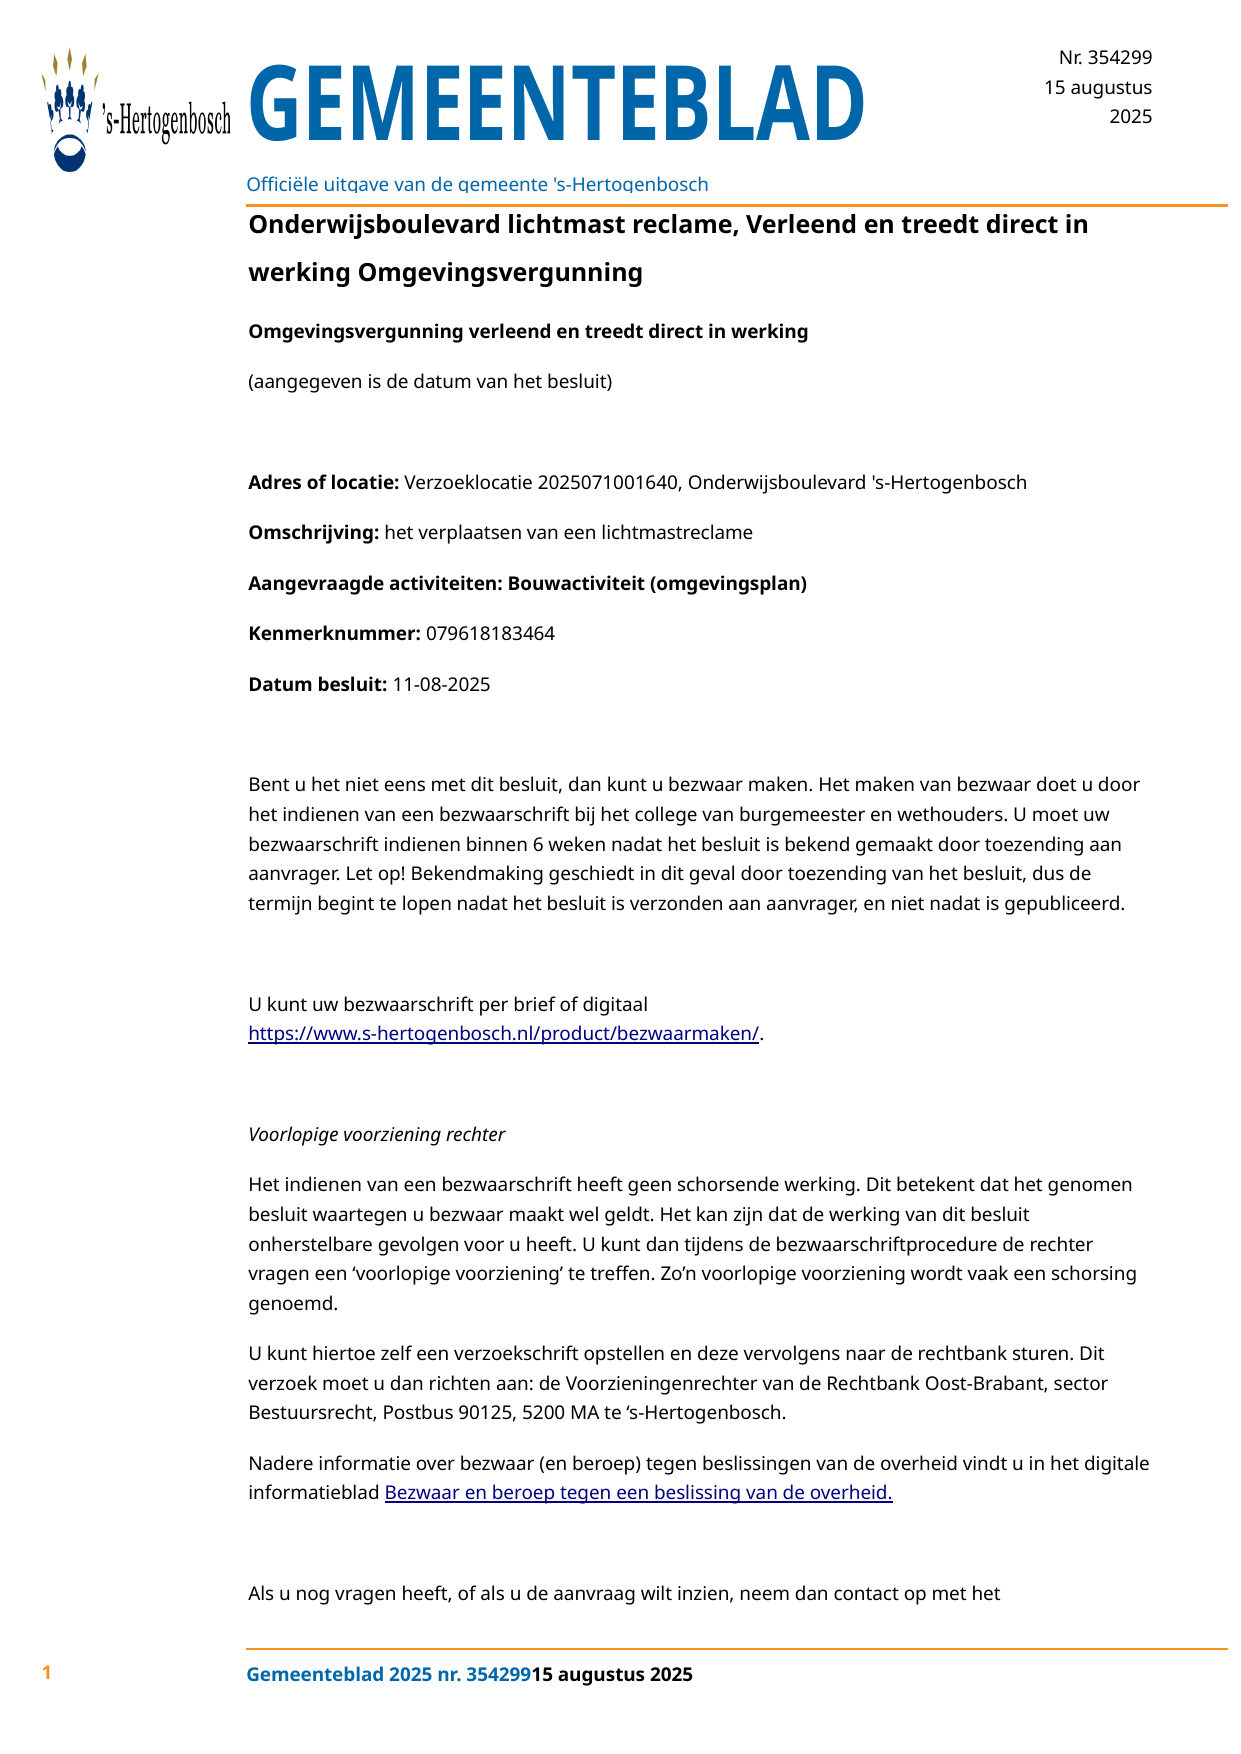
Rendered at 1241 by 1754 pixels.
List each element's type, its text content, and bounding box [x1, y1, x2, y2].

text U kunt uw bezwaarschrift per brief of digitaal https://www.s-hertogenbosch.nl/product/bezwaarmaken/. [248, 991, 1152, 1046]
text Datum besluit: 11-08-2025 [248, 671, 1152, 697]
text Adres of locatie: Verzoeklocatie 2025071001640, Onderwijsboulevard 's-Hertogenbosch [248, 469, 1152, 495]
text Omgevingsvergunning verleend en treedt direct in werking [248, 318, 1152, 344]
text Onderwijsboulevard lichtmast reclame, Verleend en treedt direct in werking Omgevingsvergunning [248, 207, 1152, 288]
text Kenmerknummer: 079618183464 [248, 620, 1152, 646]
text (aangegeven is de datum van het besluit) [248, 368, 1152, 394]
text Voorlopige voorziening rechter [248, 1121, 1152, 1147]
picture [41, 47, 231, 172]
text Bent u het niet eens met dit besluit, dan kunt u bezwaar maken. Het maken van bezwaar doet u door het indienen van een bezwaarschrift bij het college van burgemeester en wethouders. U moet uw bezwaarschrift indienen binnen 6 weken nadat het besluit is bekend gemaakt door toezending aan aanvrager. Let op! Bekendmaking geschiedt in dit geval door toezending van het besluit, dus de termijn begint te lopen nadat het besluit is verzonden aan aanvrager, en niet nadat is gepubliceerd. [248, 772, 1152, 916]
text Aangevraagde activiteiten: Bouwactiviteit (omgevingsplan) [248, 570, 1152, 596]
text Als u nog vragen heeft, of als u de aanvraag wilt inzien, neem dan contact op met het [248, 1580, 1152, 1606]
text Het indienen van een bezwaarschrift heeft geen schorsende werking. Dit betekent dat het genomen besluit waartegen u bezwaar maakt wel geldt. Het kan zijn dat de werking van dit besluit onherstelbare gevolgen voor u heeft. U kunt dan tijdens de bezwaarschriftprocedure de rechter vragen een ‘voorlopige voorziening’ te treffen. Zo’n voorlopige voorziening wordt vaak een schorsing genoemd. [248, 1172, 1152, 1316]
text Omschrijving: het verplaatsen van een lichtmastreclame [248, 519, 1152, 545]
text Nadere informatie over bezwaar (en beroep) tegen beslissingen van de overheid vindt u in het digitale informatieblad Bezwaar en beroep tegen een beslissing van de overheid. [248, 1450, 1152, 1505]
text U kunt hiertoe zelf een verzoekschrift opstellen en deze vervolgens naar de rechtbank sturen. Dit verzoek moet u dan richten aan: de Voorzieningenrechter van de Rechtbank Oost-Brabant, sector Bestuursrecht, Postbus 90125, 5200 MA te ‘s-Hertogenbosch. [248, 1340, 1152, 1425]
